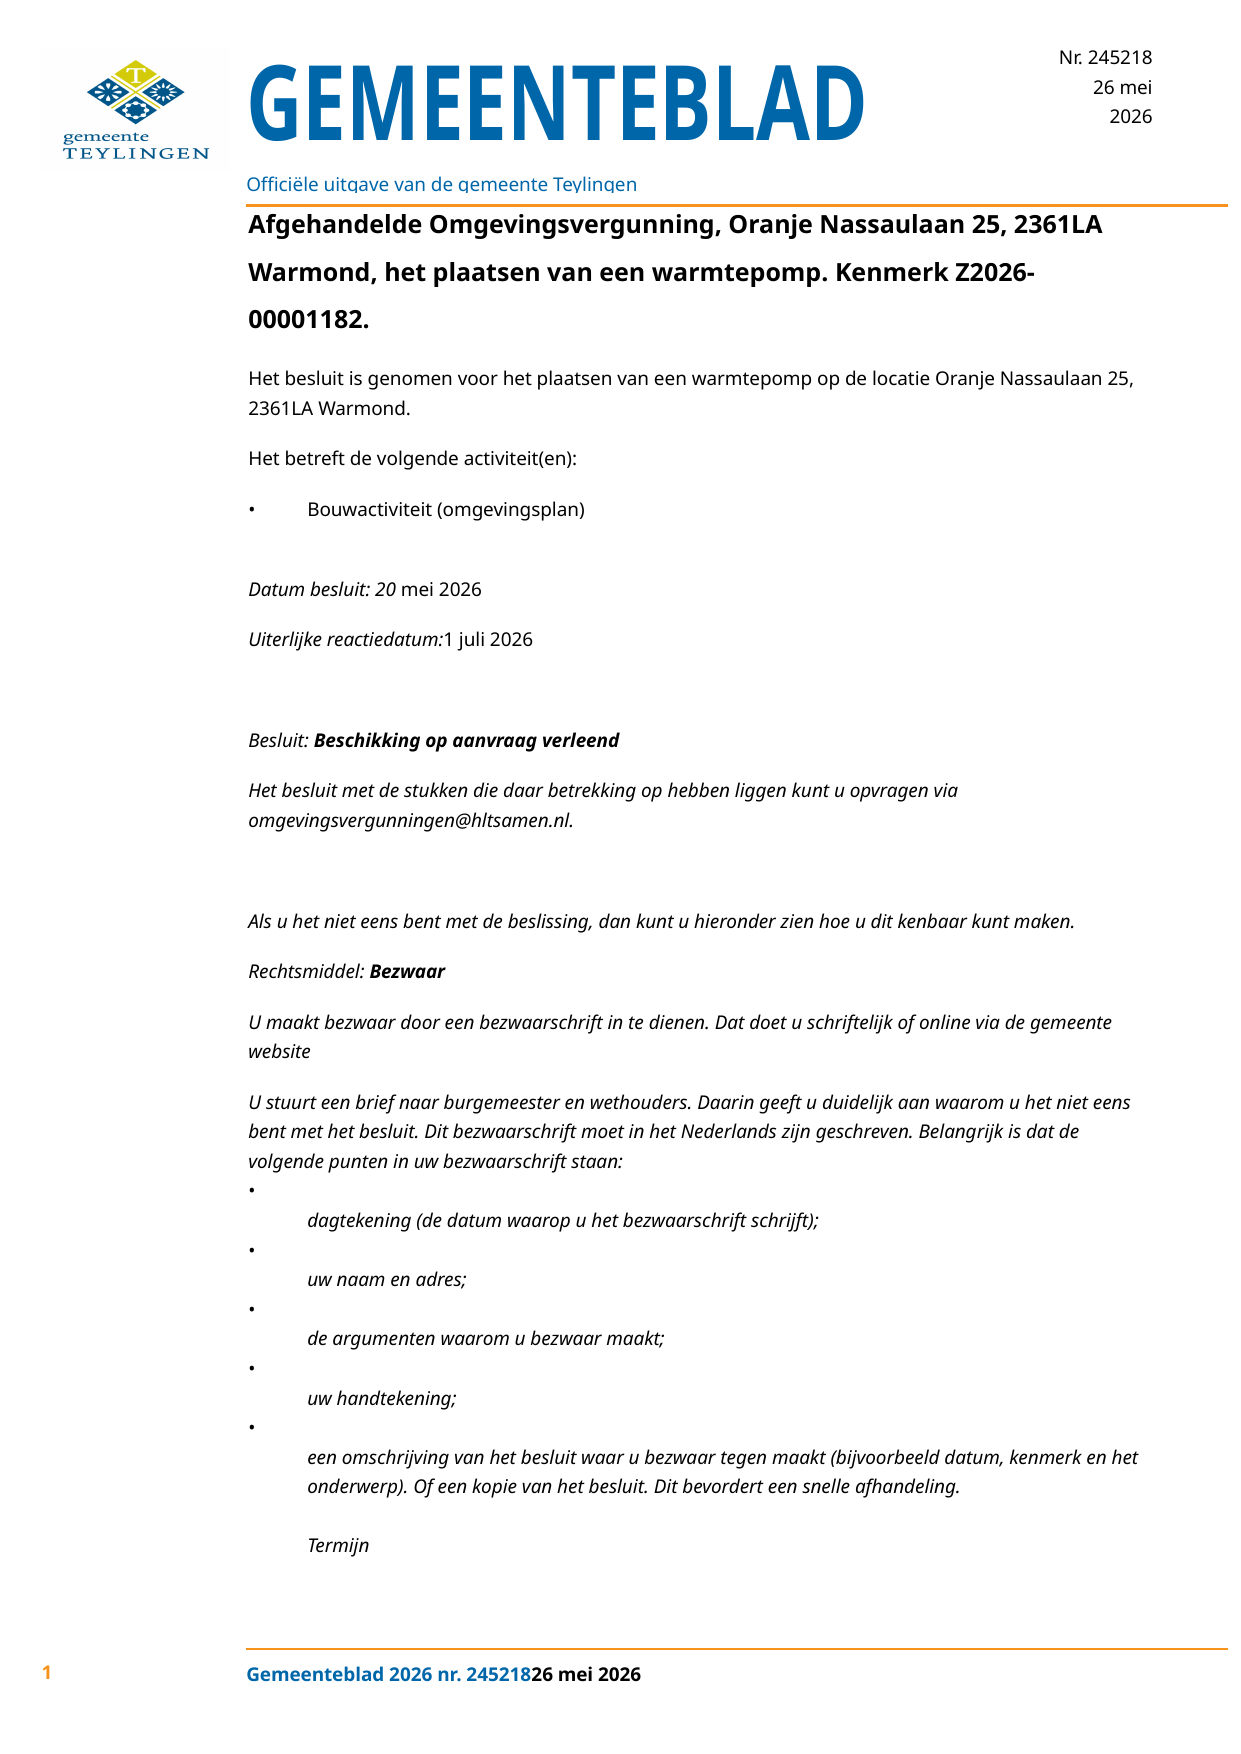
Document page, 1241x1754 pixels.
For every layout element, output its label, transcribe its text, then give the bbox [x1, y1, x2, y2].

text Uiterlijke reactiedatum:1 juli 2026 [248, 626, 1152, 652]
list uw naam en adres; [248, 1266, 1152, 1292]
text Het besluit met de stukken die daar betrekking op hebben liggen kunt u opvragen via omgevingsvergunningen@hltsamen.nl. [248, 778, 1152, 833]
list Bouwactiviteit (omgevingsplan) [248, 496, 1152, 522]
text Rechtsmiddel: Bezwaar [248, 958, 1152, 984]
text U stuurt een brief naar burgemeester en wethouders. Daarin geeft u duidelijk aan waarom u het niet eens bent met het besluit. Dit bezwaarschrift moet in het Nederlands zijn geschreven. Belangrijk is dat de volgende punten in uw bezwaarschrift staan: [248, 1089, 1152, 1174]
text Als u het niet eens bent met de beslissing, dan kunt u hieronder zien hoe u dit kenbaar kunt maken. [248, 908, 1152, 934]
list dagtekening (de datum waarop u het bezwaarschrift schrijft); [248, 1207, 1152, 1233]
text Besluit: Beschikking op aanvraag verleend [248, 727, 1152, 753]
text U maakt bezwaar door een bezwaarschrift in te dienen. Dat doet u schriftelijk of online via de gemeente website [248, 1009, 1152, 1064]
list Termijn [248, 1533, 1152, 1558]
list een omschrijving van het besluit waar u bezwaar tegen maakt (bijvoorbeeld datum, kenmerk en het onderwerp). Of een kopie van het besluit. Dit bevordert een snelle afhandeling. [248, 1444, 1152, 1499]
list de argumenten waarom u bezwaar maakt; [248, 1326, 1152, 1351]
text Het besluit is genomen voor het plaatsen van een warmtepomp op de locatie Oranje Nassaulaan 25, 2361LA Warmond. [248, 366, 1152, 421]
text Datum besluit: 20 mei 2026 [248, 576, 1152, 602]
text Het betreft de volgende activiteit(en): [248, 446, 1152, 471]
text Afgehandelde Omgevingsvergunning, Oranje Nassaulaan 25, 2361LA Warmond, het plaatsen van een warmtepomp. Kenmerk Z2026-00001182. [248, 207, 1152, 336]
picture [41, 47, 231, 172]
list uw handtekening; [248, 1385, 1152, 1410]
